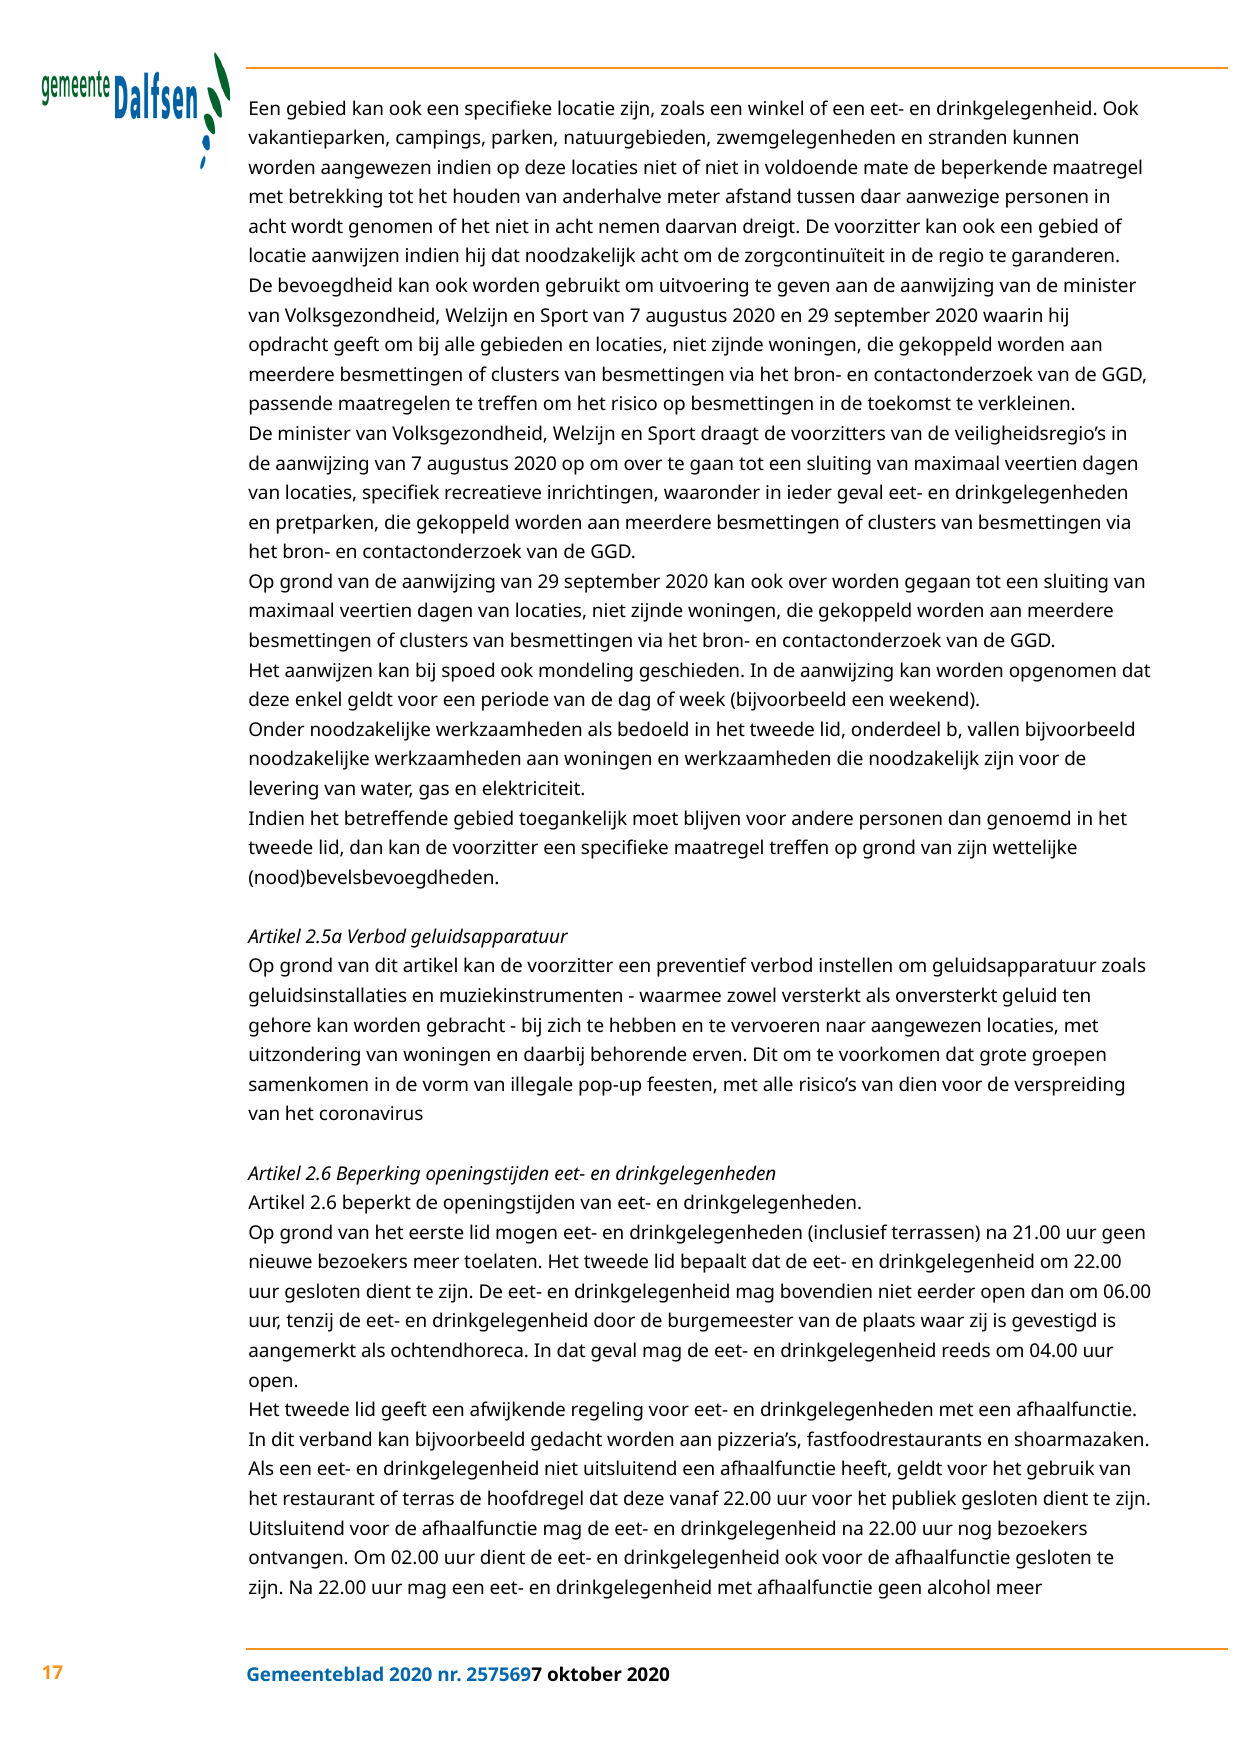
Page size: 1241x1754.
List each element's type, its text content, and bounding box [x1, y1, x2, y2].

text De minister van Volksgezondheid, Welzijn en Sport draagt de voorzitters van de veiligheidsregio’s in de aanwijzing van 7 augustus 2020 op om over te gaan tot een sluiting van maximaal veertien dagen van locaties, specifiek recreatieve inrichtingen, waaronder in ieder geval eet- en drinkgelegenheden en pretparken, die gekoppeld worden aan meerdere besmettingen of clusters van besmettingen via het bron- en contactonderzoek van de GGD. [248, 420, 1152, 564]
text Artikel 2.5a Verbod geluidsapparatuur [248, 923, 1152, 949]
text Indien het betreffende gebied toegankelijk moet blijven voor andere personen dan genoemd in het tweede lid, dan kan de voorzitter een specifieke maatregel treffen op grond van zijn wettelijke (nood)bevelsbevoegdheden. [248, 805, 1152, 890]
text Onder noodzakelijke werkzaamheden als bedoeld in het tweede lid, onderdeel b, vallen bijvoorbeeld noodzakelijke werkzaamheden aan woningen en werkzaamheden die noodzakelijk zijn voor de levering van water, gas en elektriciteit. [248, 716, 1152, 801]
text Op grond van de aanwijzing van 29 september 2020 kan ook over worden gegaan tot een sluiting van maximaal veertien dagen van locaties, niet zijnde woningen, die gekoppeld worden aan meerdere besmettingen of clusters van besmettingen via het bron- en contactonderzoek van de GGD. [248, 568, 1152, 653]
text Het tweede lid geeft een afwijkende regeling voor eet- en drinkgelegenheden met een afhaalfunctie. In dit verband kan bijvoorbeeld gedacht worden aan pizzeria’s, fastfoodrestaurants en shoarmazaken. Als een eet- en drinkgelegenheid niet uitsluitend een afhaalfunctie heeft, geldt voor het gebruik van het restaurant of terras de hoofdregel dat deze vanaf 22.00 uur voor het publiek gesloten dient te zijn. Uitsluitend voor de afhaalfunctie mag de eet- en drinkgelegenheid na 22.00 uur nog bezoekers ontvangen. Om 02.00 uur dient de eet- en drinkgelegenheid ook voor de afhaalfunctie gesloten te zijn. Na 22.00 uur mag een eet- en drinkgelegenheid met afhaalfunctie geen alcohol meer [248, 1396, 1152, 1600]
text Op grond van dit artikel kan de voorzitter een preventief verbod instellen om geluidsapparatuur zoals geluidsinstallaties en muziekinstrumenten - waarmee zowel versterkt als onversterkt geluid ten gehore kan worden gebracht - bij zich te hebben en te vervoeren naar aangewezen locaties, met uitzondering van woningen en daarbij behorende erven. Dit om te voorkomen dat grote groepen samenkomen in de vorm van illegale pop-up feesten, met alle risico’s van dien voor de verspreiding van het coronavirus [248, 953, 1152, 1126]
text De bevoegdheid kan ook worden gebruikt om uitvoering te geven aan de aanwijzing van de minister van Volksgezondheid, Welzijn en Sport van 7 augustus 2020 en 29 september 2020 waarin hij opdracht geeft om bij alle gebieden en locaties, niet zijnde woningen, die gekoppeld worden aan meerdere besmettingen of clusters van besmettingen via het bron- en contactonderzoek van de GGD, passende maatregelen te treffen om het risico op besmettingen in de toekomst te verkleinen. [248, 272, 1152, 416]
text Op grond van het eerste lid mogen eet- en drinkgelegenheden (inclusief terrassen) na 21.00 uur geen nieuwe bezoekers meer toelaten. Het tweede lid bepaalt dat de eet- en drinkgelegenheid om 22.00 uur gesloten dient te zijn. De eet- en drinkgelegenheid mag bovendien niet eerder open dan om 06.00 uur, tenzij de eet- en drinkgelegenheid door de burgemeester van de plaats waar zij is gevestigd is aangemerkt als ochtendhoreca. In dat geval mag de eet- en drinkgelegenheid reeds om 04.00 uur open. [248, 1219, 1152, 1393]
text Een gebied kan ook een specifieke locatie zijn, zoals een winkel of een eet- en drinkgelegenheid. Ook vakantieparken, campings, parken, natuurgebieden, zwemgelegenheden en stranden kunnen worden aangewezen indien op deze locaties niet of niet in voldoende mate de beperkende maatregel met betrekking tot het houden van anderhalve meter afstand tussen daar aanwezige personen in acht wordt genomen of het niet in acht nemen daarvan dreigt. De voorzitter kan ook een gebied of locatie aanwijzen indien hij dat noodzakelijk acht om de zorgcontinuïteit in de regio te garanderen. [248, 95, 1152, 268]
text Artikel 2.6 Beperking openingstijden eet- en drinkgelegenheden [248, 1160, 1152, 1186]
text Het aanwijzen kan bij spoed ook mondeling geschieden. In de aanwijzing kan worden opgenomen dat deze enkel geldt voor een periode van de dag of week (bijvoorbeeld een weekend). [248, 657, 1152, 712]
picture [41, 47, 231, 172]
text Artikel 2.6 beperkt de openingstijden van eet- en drinkgelegenheden. [248, 1189, 1152, 1215]
